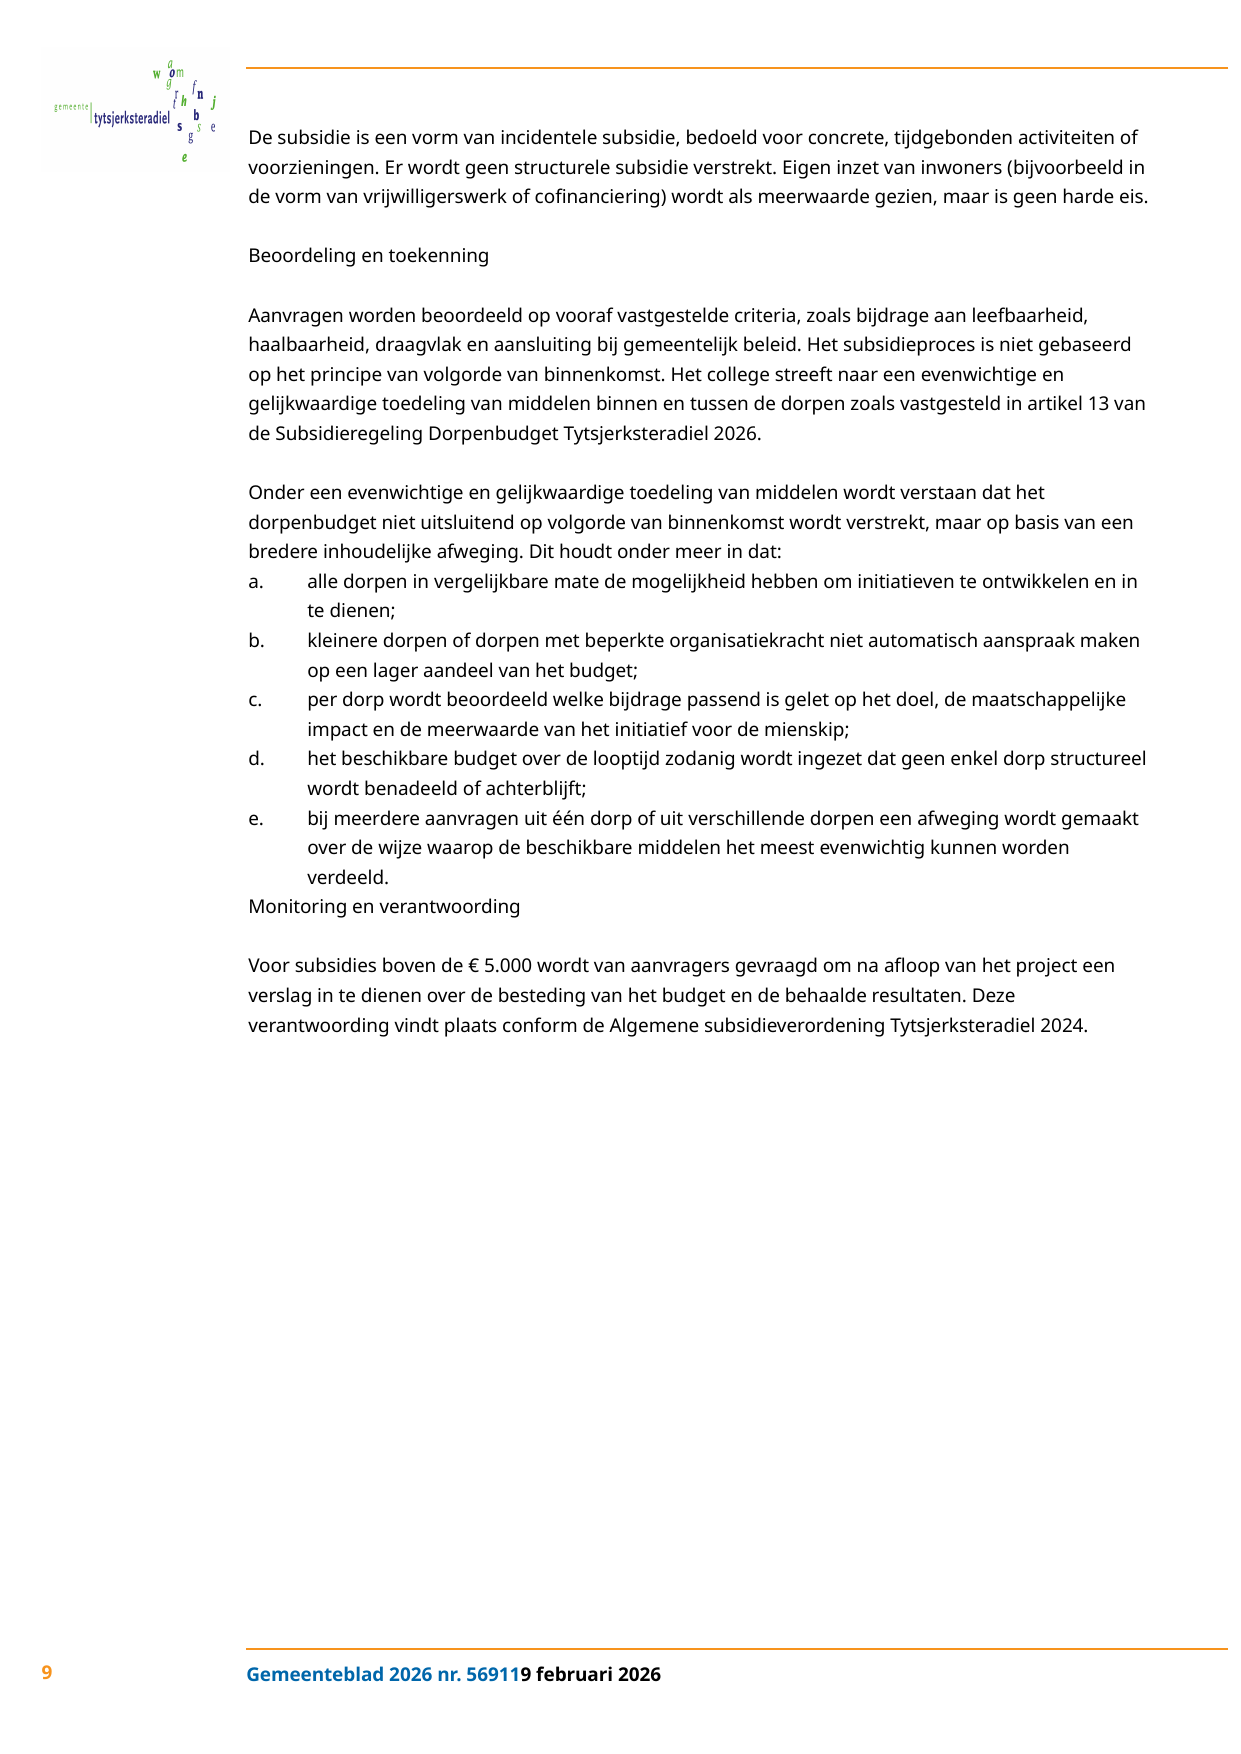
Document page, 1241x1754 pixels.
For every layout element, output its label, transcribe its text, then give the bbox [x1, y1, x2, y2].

list alle dorpen in vergelijkbare mate de mogelijkheid hebben om initiatieven te ontwikkelen en in te dienen; [248, 568, 1152, 623]
text Voor subsidies boven de € 5.000 wordt van aanvragers gevraagd om na afloop van het project een verslag in te dienen over de besteding van het budget en de behaalde resultaten. Deze verantwoording vindt plaats conform de Algemene subsidieverordening Tytsjerksteradiel 2024. [248, 953, 1152, 1038]
text De subsidie is een vorm van incidentele subsidie, bedoeld voor concrete, tijdgebonden activiteiten of voorzieningen. Er wordt geen structurele subsidie verstrekt. Eigen inzet van inwoners (bijvoorbeeld in de vorm van vrijwilligerswerk of cofinanciering) wordt als meerwaarde gezien, maar is geen harde eis. [248, 124, 1152, 209]
text Onder een evenwichtige en gelijkwaardige toedeling van middelen wordt verstaan dat het dorpenbudget niet uitsluitend op volgorde van binnenkomst wordt verstrekt, maar op basis van een bredere inhoudelijke afweging. Dit houdt onder meer in dat: [248, 479, 1152, 564]
list per dorp wordt beoordeeld welke bijdrage passend is gelet op het doel, de maatschappelijke impact en de meerwaarde van het initiatief voor de mienskip; [248, 686, 1152, 742]
text Beoordeling en toekenning [248, 243, 1152, 268]
text Aanvragen worden beoordeeld op vooraf vastgestelde criteria, zoals bijdrage aan leefbaarheid, haalbaarheid, draagvlak en aansluiting bij gemeentelijk beleid. Het subsidieproces is niet gebaseerd op het principe van volgorde van binnenkomst. Het college streeft naar een evenwichtige en gelijkwaardige toedeling van middelen binnen en tussen de dorpen zoals vastgesteld in artikel 13 van de Subsidieregeling Dorpenbudget Tytsjerksteradiel 2026. [248, 302, 1152, 446]
list het beschikbare budget over de looptijd zodanig wordt ingezet dat geen enkel dorp structureel wordt benadeeld of achterblijft; [248, 746, 1152, 801]
text Monitoring en verantwoording [248, 893, 1152, 919]
picture [41, 47, 231, 172]
list kleinere dorpen of dorpen met beperkte organisatiekracht niet automatisch aanspraak maken op een lager aandeel van het budget; [248, 627, 1152, 683]
list bij meerdere aanvragen uit één dorp of uit verschillende dorpen een afweging wordt gemaakt over de wijze waarop de beschikbare middelen het meest evenwichtig kunnen worden verdeeld. [248, 805, 1152, 890]
